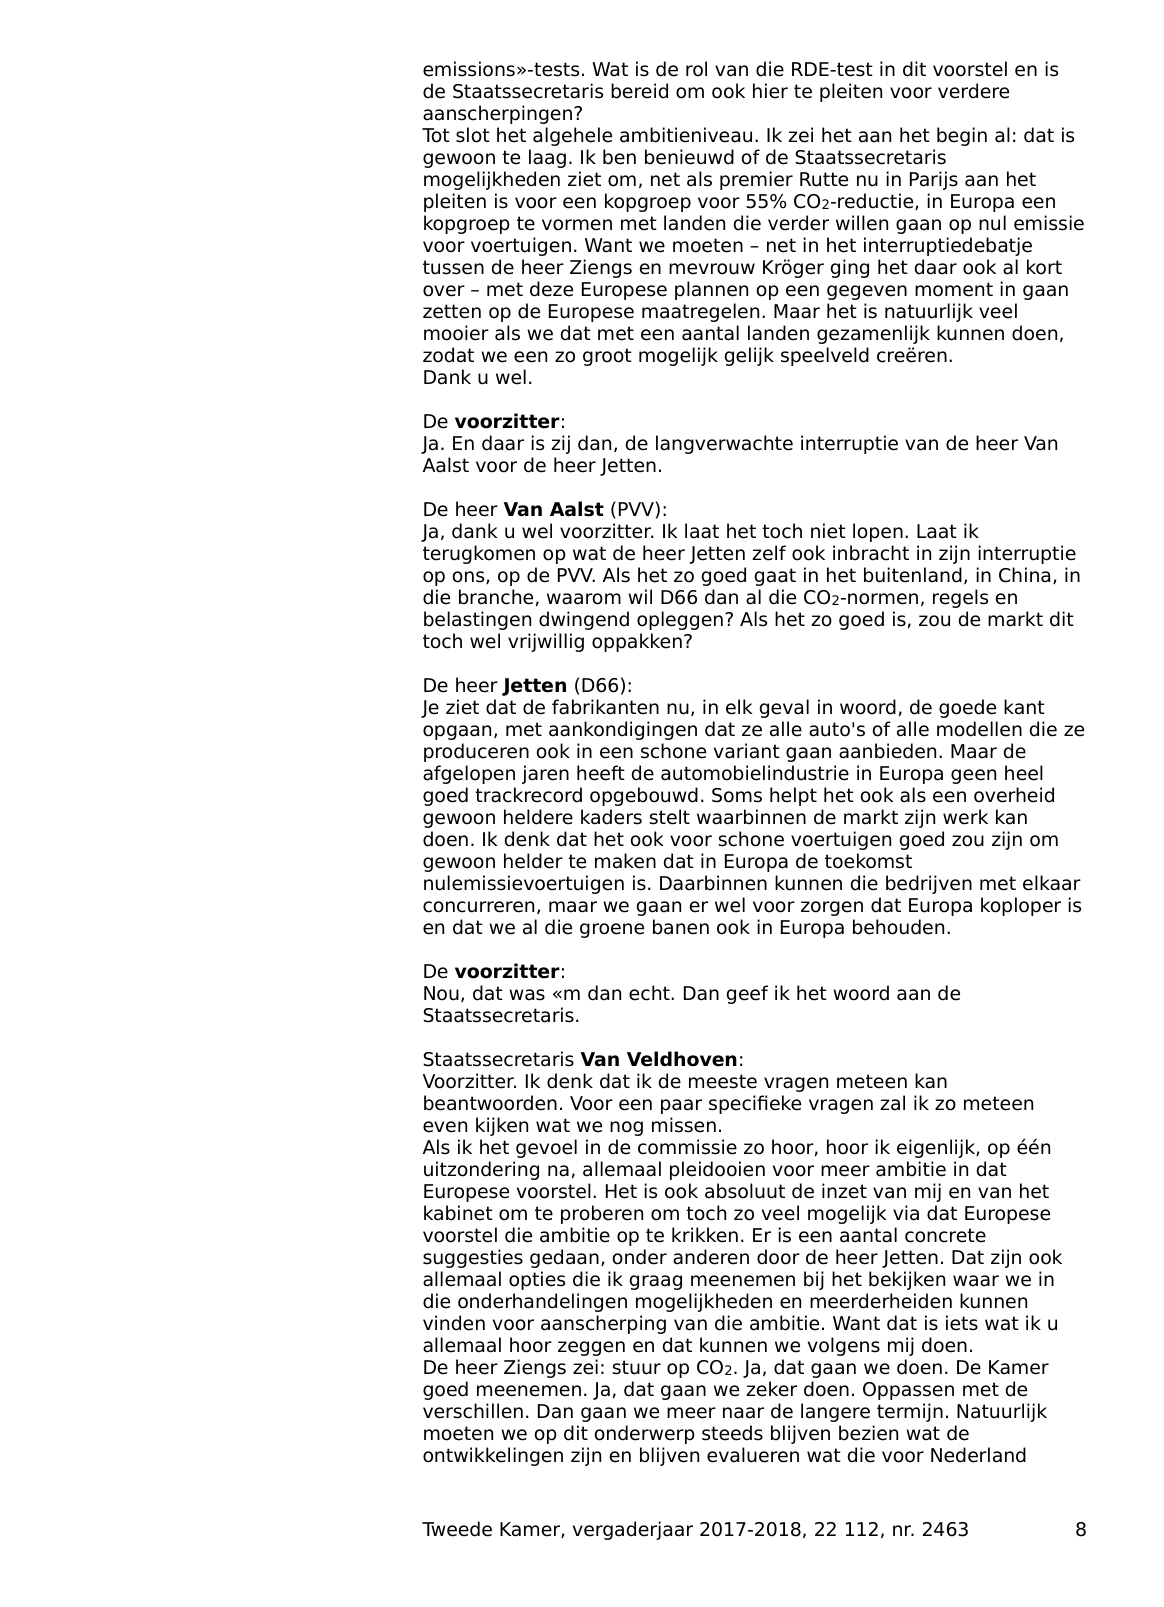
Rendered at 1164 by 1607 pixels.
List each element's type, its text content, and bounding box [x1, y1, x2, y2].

text De heer Ziengs zei: stuur op CO2. Ja, dat gaan we doen. De Kamer goed meenemen. Ja, dat gaan we zeker doen. Oppassen met de verschillen. Dan gaan we meer naar de langere termijn. Natuurlijk moeten we op dit onderwerp steeds blijven bezien wat de ontwikkelingen zijn en blijven evalueren wat die voor Nederland [422, 1357, 1087, 1467]
text Dank u wel. [422, 367, 1087, 389]
text De heer Jetten (D66): [422, 675, 1087, 697]
text Je ziet dat de fabrikanten nu, in elk geval in woord, de goede kant opgaan, met aankondigingen dat ze alle auto's of alle modellen die ze produceren ook in een schone variant gaan aanbieden. Maar de afgelopen jaren heeft de automobielindustrie in Europa geen heel goed trackrecord opgebouwd. Soms helpt het ook als een overheid gewoon heldere kaders stelt waarbinnen de markt zijn werk kan doen. Ik denk dat het ook voor schone voertuigen goed zou zijn om gewoon helder te maken dat in Europa de toekomst nulemissievoertuigen is. Daarbinnen kunnen die bedrijven met elkaar concurreren, maar we gaan er wel voor zorgen dat Europa koploper is en dat we al die groene banen ook in Europa behouden. [422, 697, 1087, 939]
text emissions»-tests. Wat is de rol van die RDE-test in dit voorstel en is de Staatssecretaris bereid om ook hier te pleiten voor verdere aanscherpingen? [422, 59, 1087, 125]
text Voorzitter. Ik denk dat ik de meeste vragen meteen kan beantwoorden. Voor een paar specifieke vragen zal ik zo meteen even kijken wat we nog missen. [422, 1071, 1087, 1137]
text Ja, dank u wel voorzitter. Ik laat het toch niet lopen. Laat ik terugkomen op wat de heer Jetten zelf ook inbracht in zijn interruptie op ons, op de PVV. Als het zo goed gaat in het buitenland, in China, in die branche, waarom wil D66 dan al die CO2-normen, regels en belastingen dwingend opleggen? Als het zo goed is, zou de markt dit toch wel vrijwillig oppakken? [422, 521, 1087, 653]
text Ja. En daar is zij dan, de langverwachte interruptie van de heer Van Aalst voor de heer Jetten. [422, 433, 1087, 477]
text Nou, dat was «m dan echt. Dan geef ik het woord aan de Staatssecretaris. [422, 983, 1087, 1027]
text Als ik het gevoel in de commissie zo hoor, hoor ik eigenlijk, op één uitzondering na, allemaal pleidooien voor meer ambitie in dat Europese voorstel. Het is ook absoluut de inzet van mij en van het kabinet om te proberen om toch zo veel mogelijk via dat Europese voorstel die ambitie op te krikken. Er is een aantal concrete suggesties gedaan, onder anderen door de heer Jetten. Dat zijn ook allemaal opties die ik graag meenemen bij het bekijken waar we in die onderhandelingen mogelijkheden en meerderheiden kunnen vinden voor aanscherping van die ambitie. Want dat is iets wat ik u allemaal hoor zeggen en dat kunnen we volgens mij doen. [422, 1137, 1087, 1357]
text De voorzitter: [422, 411, 1087, 433]
text Staatssecretaris Van Veldhoven: [422, 1049, 1087, 1071]
text De voorzitter: [422, 961, 1087, 983]
text De heer Van Aalst (PVV): [422, 499, 1087, 521]
text Tot slot het algehele ambitieniveau. Ik zei het aan het begin al: dat is gewoon te laag. Ik ben benieuwd of de Staatssecretaris mogelijkheden ziet om, net als premier Rutte nu in Parijs aan het pleiten is voor een kopgroep voor 55% CO2-reductie, in Europa een kopgroep te vormen met landen die verder willen gaan op nul emissie voor voertuigen. Want we moeten – net in het interruptiedebatje tussen de heer Ziengs en mevrouw Kröger ging het daar ook al kort over – met deze Europese plannen op een gegeven moment in gaan zetten op de Europese maatregelen. Maar het is natuurlijk veel mooier als we dat met een aantal landen gezamenlijk kunnen doen, zodat we een zo groot mogelijk gelijk speelveld creëren. [422, 125, 1087, 367]
